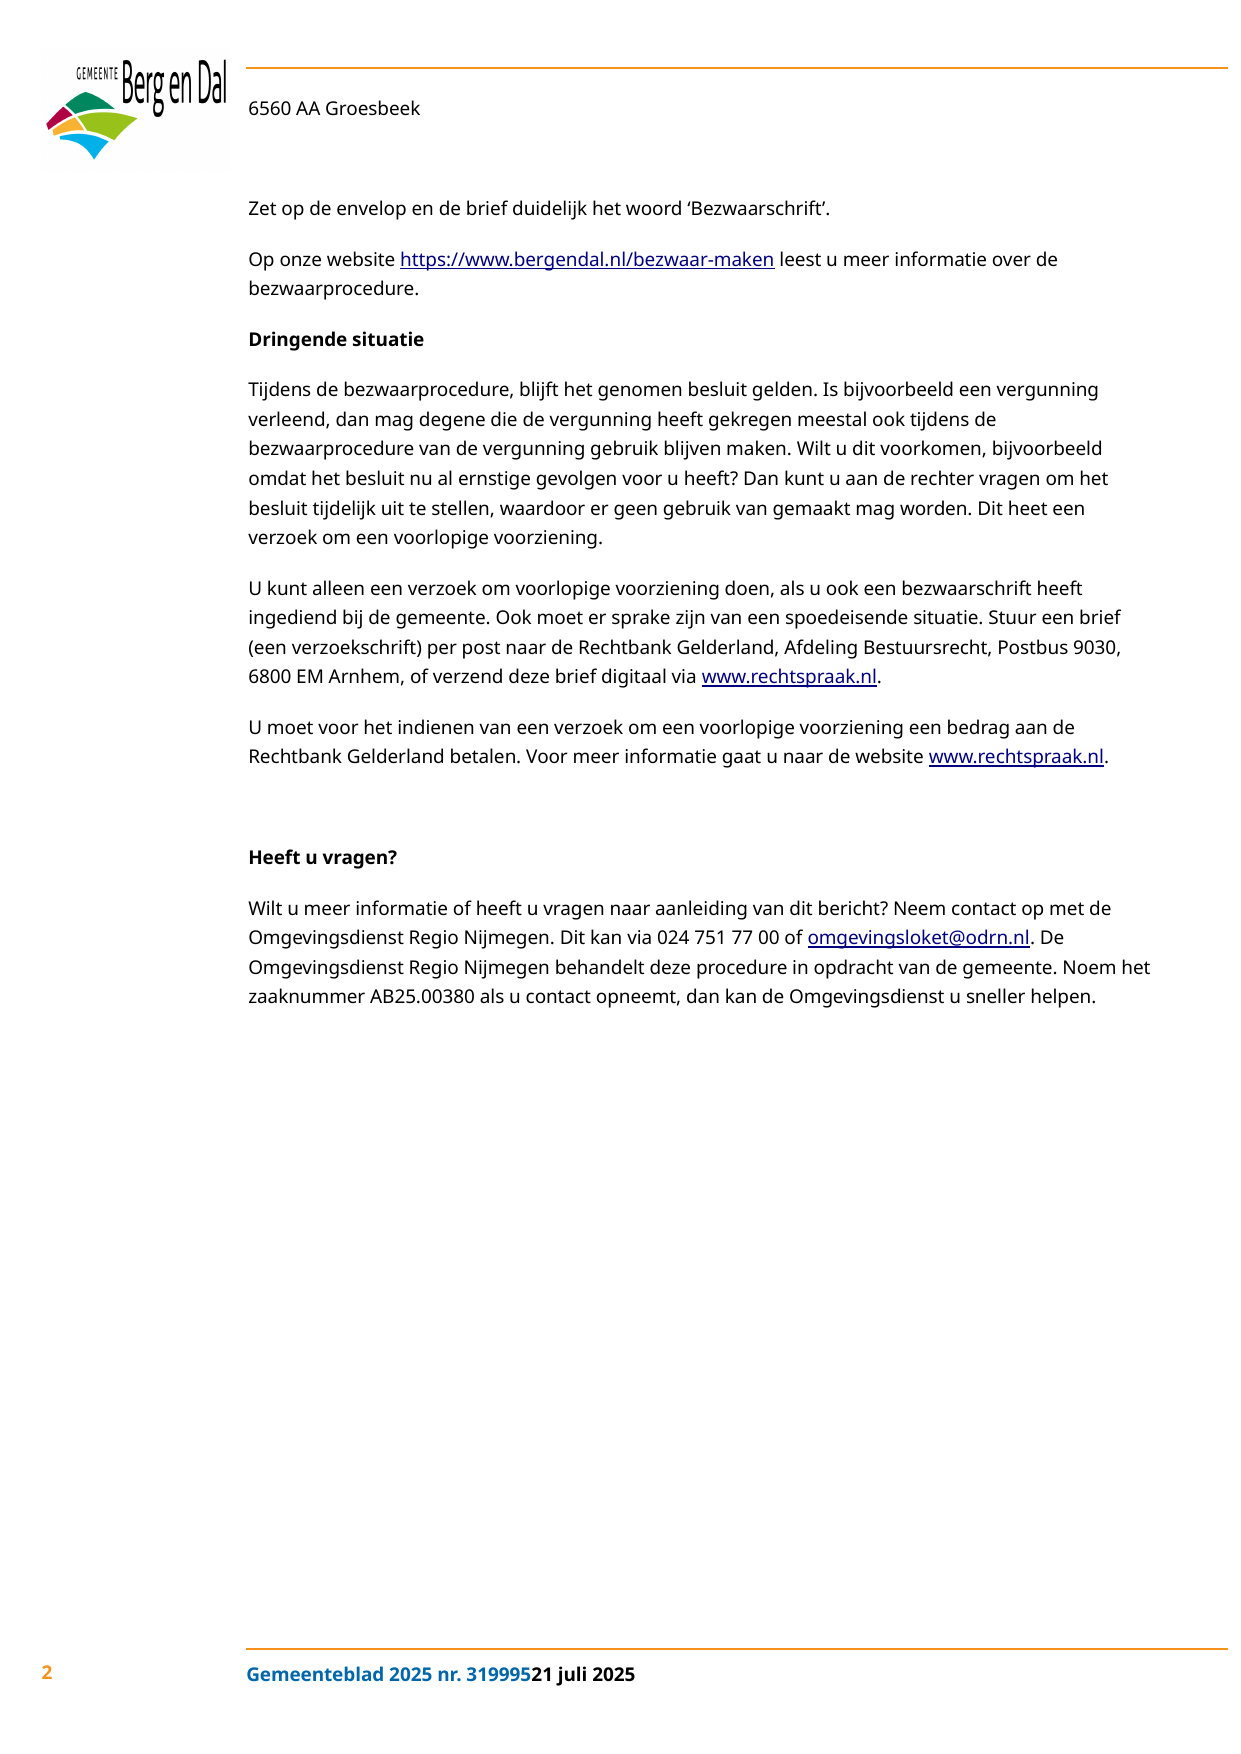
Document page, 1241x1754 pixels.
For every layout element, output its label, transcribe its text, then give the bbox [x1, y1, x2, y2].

text Op onze website https://www.bergendal.nl/bezwaar-maken leest u meer informatie over de bezwaarprocedure. [248, 246, 1152, 301]
text U moet voor het indienen van een verzoek om een voorlopige voorziening een bedrag aan de Rechtbank Gelderland betalen. Voor meer informatie gaat u naar de website www.rechtspraak.nl. [248, 714, 1152, 769]
text Tijdens de bezwaarprocedure, blijft het genomen besluit gelden. Is bijvoorbeeld een vergunning verleend, dan mag degene die de vergunning heeft gekregen meestal ook tijdens de bezwaarprocedure van de vergunning gebruik blijven maken. Wilt u dit voorkomen, bijvoorbeeld omdat het besluit nu al ernstige gevolgen voor u heeft? Dan kunt u aan de rechter vragen om het besluit tijdelijk uit te stellen, waardoor er geen gebruik van gemaakt mag worden. Dit heet een verzoek om een voorlopige voorziening. [248, 376, 1152, 550]
text 6560 AA Groesbeek [248, 95, 1152, 121]
text Zet op de envelop en de brief duidelijk het woord ‘Bezwaarschrift’. [248, 196, 1152, 221]
text Heeft u vragen? [248, 844, 1152, 870]
text Wilt u meer informatie of heeft u vragen naar aanleiding van dit bericht? Neem contact op met de Omgevingsdienst Regio Nijmegen. Dit kan via 024 751 77 00 of omgevingsloket@odrn.nl. De Omgevingsdienst Regio Nijmegen behandelt deze procedure in opdracht van de gemeente. Noem het zaaknummer AB25.00380 als u contact opneemt, dan kan de Omgevingsdienst u sneller helpen. [248, 895, 1152, 1009]
picture [41, 47, 231, 172]
text U kunt alleen een verzoek om voorlopige voorziening doen, als u ook een bezwaarschrift heeft ingediend bij de gemeente. Ook moet er sprake zijn van een spoedeisende situatie. Stuur een brief (een verzoekschrift) per post naar de Rechtbank Gelderland, Afdeling Bestuursrecht, Postbus 9030, 6800 EM Arnhem, of verzend deze brief digitaal via www.rechtspraak.nl. [248, 575, 1152, 689]
text Dringende situatie [248, 326, 1152, 352]
